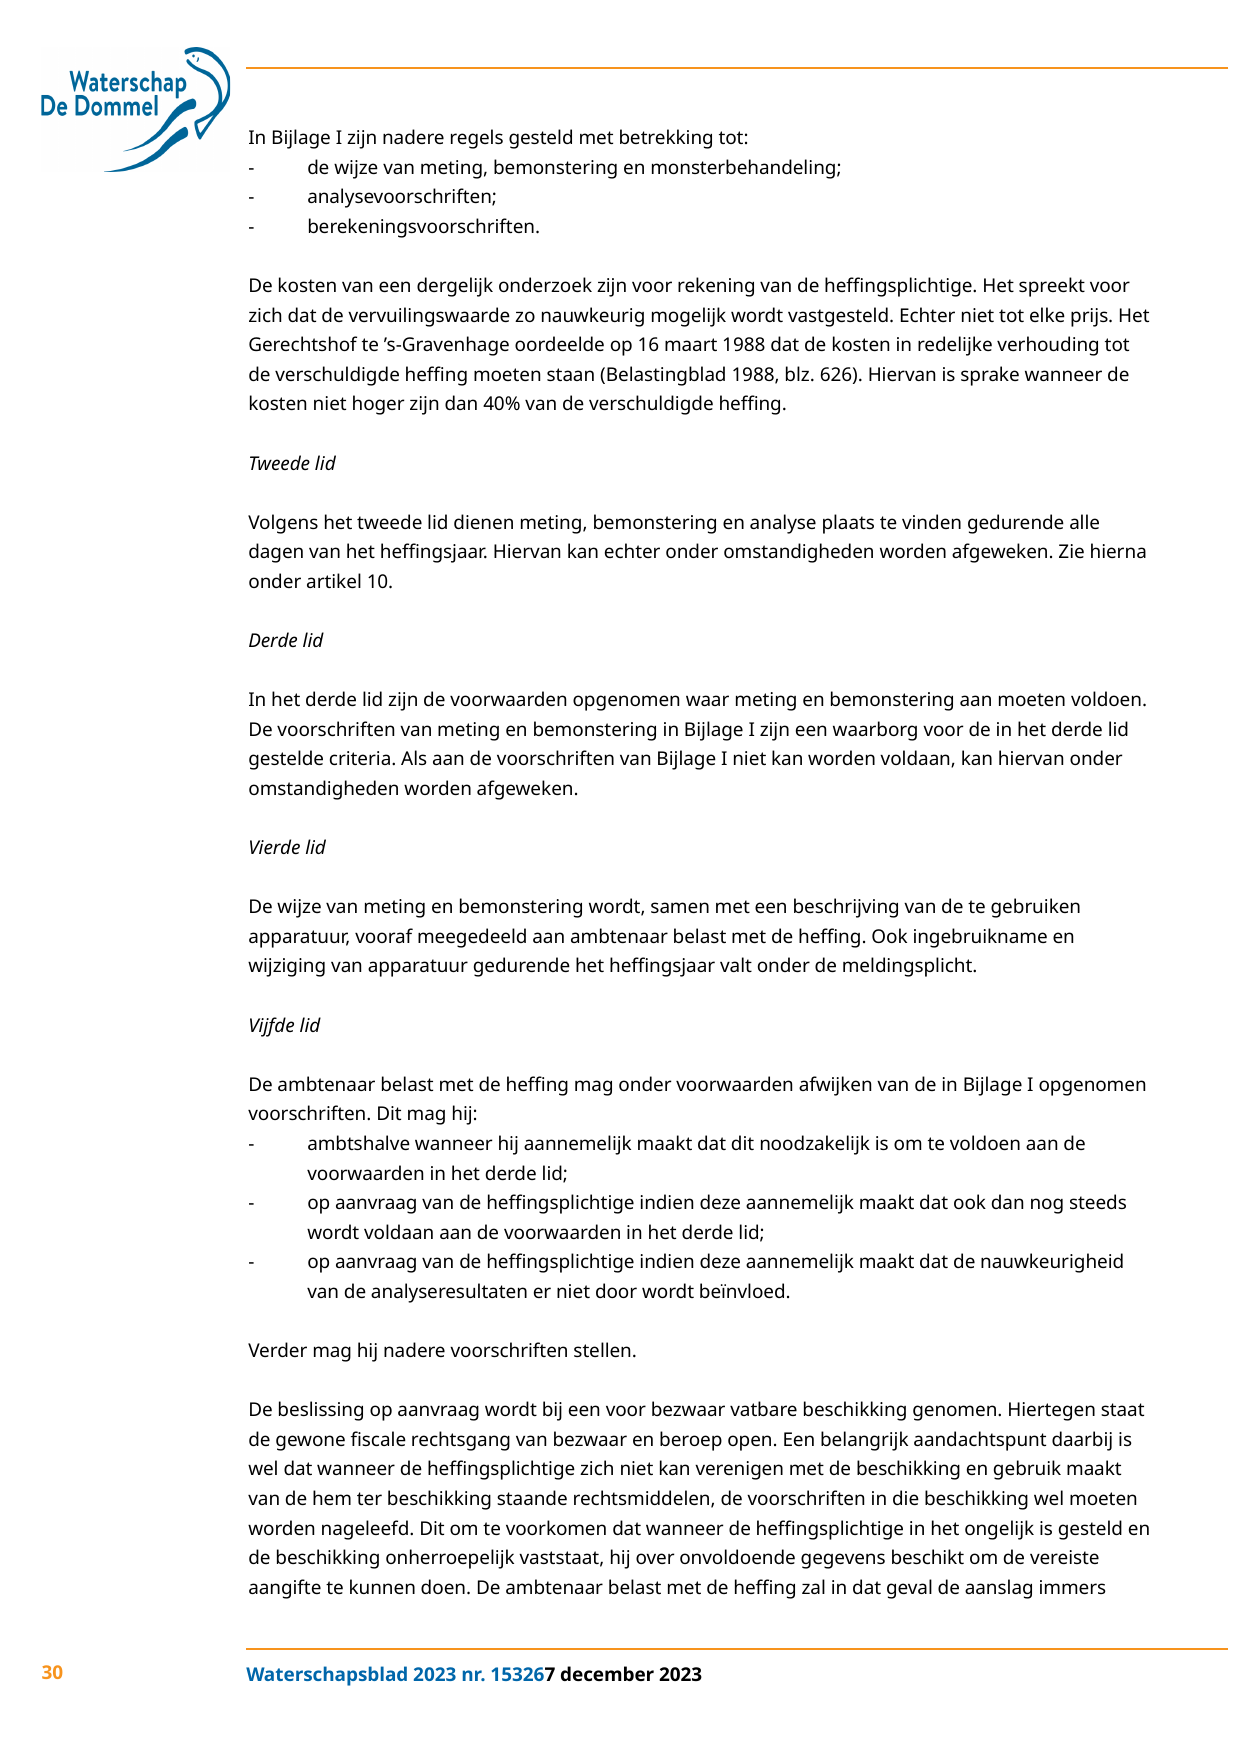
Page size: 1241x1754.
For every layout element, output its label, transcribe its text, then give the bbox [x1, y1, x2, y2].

text De wijze van meting en bemonstering wordt, samen met een beschrijving van de te gebruiken apparatuur, vooraf meegedeeld aan ambtenaar belast met de heffing. Ook ingebruikname en wijziging van apparatuur gedurende het heffingsjaar valt onder de meldingsplicht. [248, 893, 1152, 978]
list op aanvraag van de heffingsplichtige indien deze aannemelijk maakt dat de nauwkeurigheid van de analyseresultaten er niet door wordt beïnvloed. [248, 1248, 1152, 1304]
text Verder mag hij nadere voorschriften stellen. [248, 1337, 1152, 1363]
list analysevoorschriften; [248, 183, 1152, 209]
text Tweede lid [248, 450, 1152, 476]
list op aanvraag van de heffingsplichtige indien deze aannemelijk maakt dat ook dan nog steeds wordt voldaan aan de voorwaarden in het derde lid; [248, 1189, 1152, 1245]
picture [45, 99, 51, 111]
text Derde lid [248, 627, 1152, 653]
text De beslissing op aanvraag wordt bij een voor bezwaar vatbare beschikking genomen. Hiertegen staat de gewone fiscale rechtsgang van bezwaar en beroep open. Een belangrijk aandachtspunt daarbij is wel dat wanneer de heffingsplichtige zich niet kan verenigen met de beschikking en gebruik maakt van de hem ter beschikking staande rechtsmiddelen, de voorschriften in die beschikking wel moeten worden nageleefd. Dit om te voorkomen dat wanneer de heffingsplichtige in het ongelijk is gesteld en de beschikking onherroepelijk vaststaat, hij over onvoldoende gegevens beschikt om de vereiste aangifte te kunnen doen. De ambtenaar belast met de heffing zal in dat geval de aanslag immers [248, 1396, 1152, 1600]
list berekeningsvoorschriften. [248, 213, 1152, 239]
list ambtshalve wanneer hij aannemelijk maakt dat dit noodzakelijk is om te voldoen aan de voorwaarden in het derde lid; [248, 1130, 1152, 1186]
picture [198, 118, 210, 131]
text In het derde lid zijn de voorwaarden opgenomen waar meting en bemonstering aan moeten voldoen. De voorschriften van meting en bemonstering in Bijlage I zijn een waarborg voor de in het derde lid gestelde criteria. Als aan de voorschriften van Bijlage I niet kan worden voldaan, kan hiervan onder omstandigheden worden afgeweken. [248, 686, 1152, 801]
text Vierde lid [248, 834, 1152, 860]
text Volgens het tweede lid dienen meting, bemonstering en analyse plaats te vinden gedurende alle dagen van het heffingsjaar. Hiervan kan echter onder omstandigheden worden afgeweken. Zie hierna onder artikel 10. [248, 509, 1152, 594]
text In Bijlage I zijn nadere regels gesteld met betrekking tot: [248, 124, 1152, 150]
text De ambtenaar belast met de heffing mag onder voorwaarden afwijken van de in Bijlage I opgenomen voorschriften. Dit mag hij: [248, 1071, 1152, 1126]
text De kosten van een dergelijk onderzoek zijn voor rekening van de heffingsplichtige. Het spreekt voor zich dat de vervuilingswaarde zo nauwkeurig mogelijk wordt vastgesteld. Echter niet tot elke prijs. Het Gerechtshof te ’s-Gravenhage oordeelde op 16 maart 1988 dat de kosten in redelijke verhouding tot de verschuldigde heffing moeten staan (Belastingblad 1988, blz. 626). Hiervan is sprake wanneer de kosten niet hoger zijn dan 40% van de verschuldigde heffing. [248, 272, 1152, 416]
picture [41, 47, 231, 172]
text Vijfde lid [248, 1012, 1152, 1038]
list de wijze van meting, bemonstering en monsterbehandeling; [248, 154, 1152, 180]
picture [204, 47, 231, 76]
